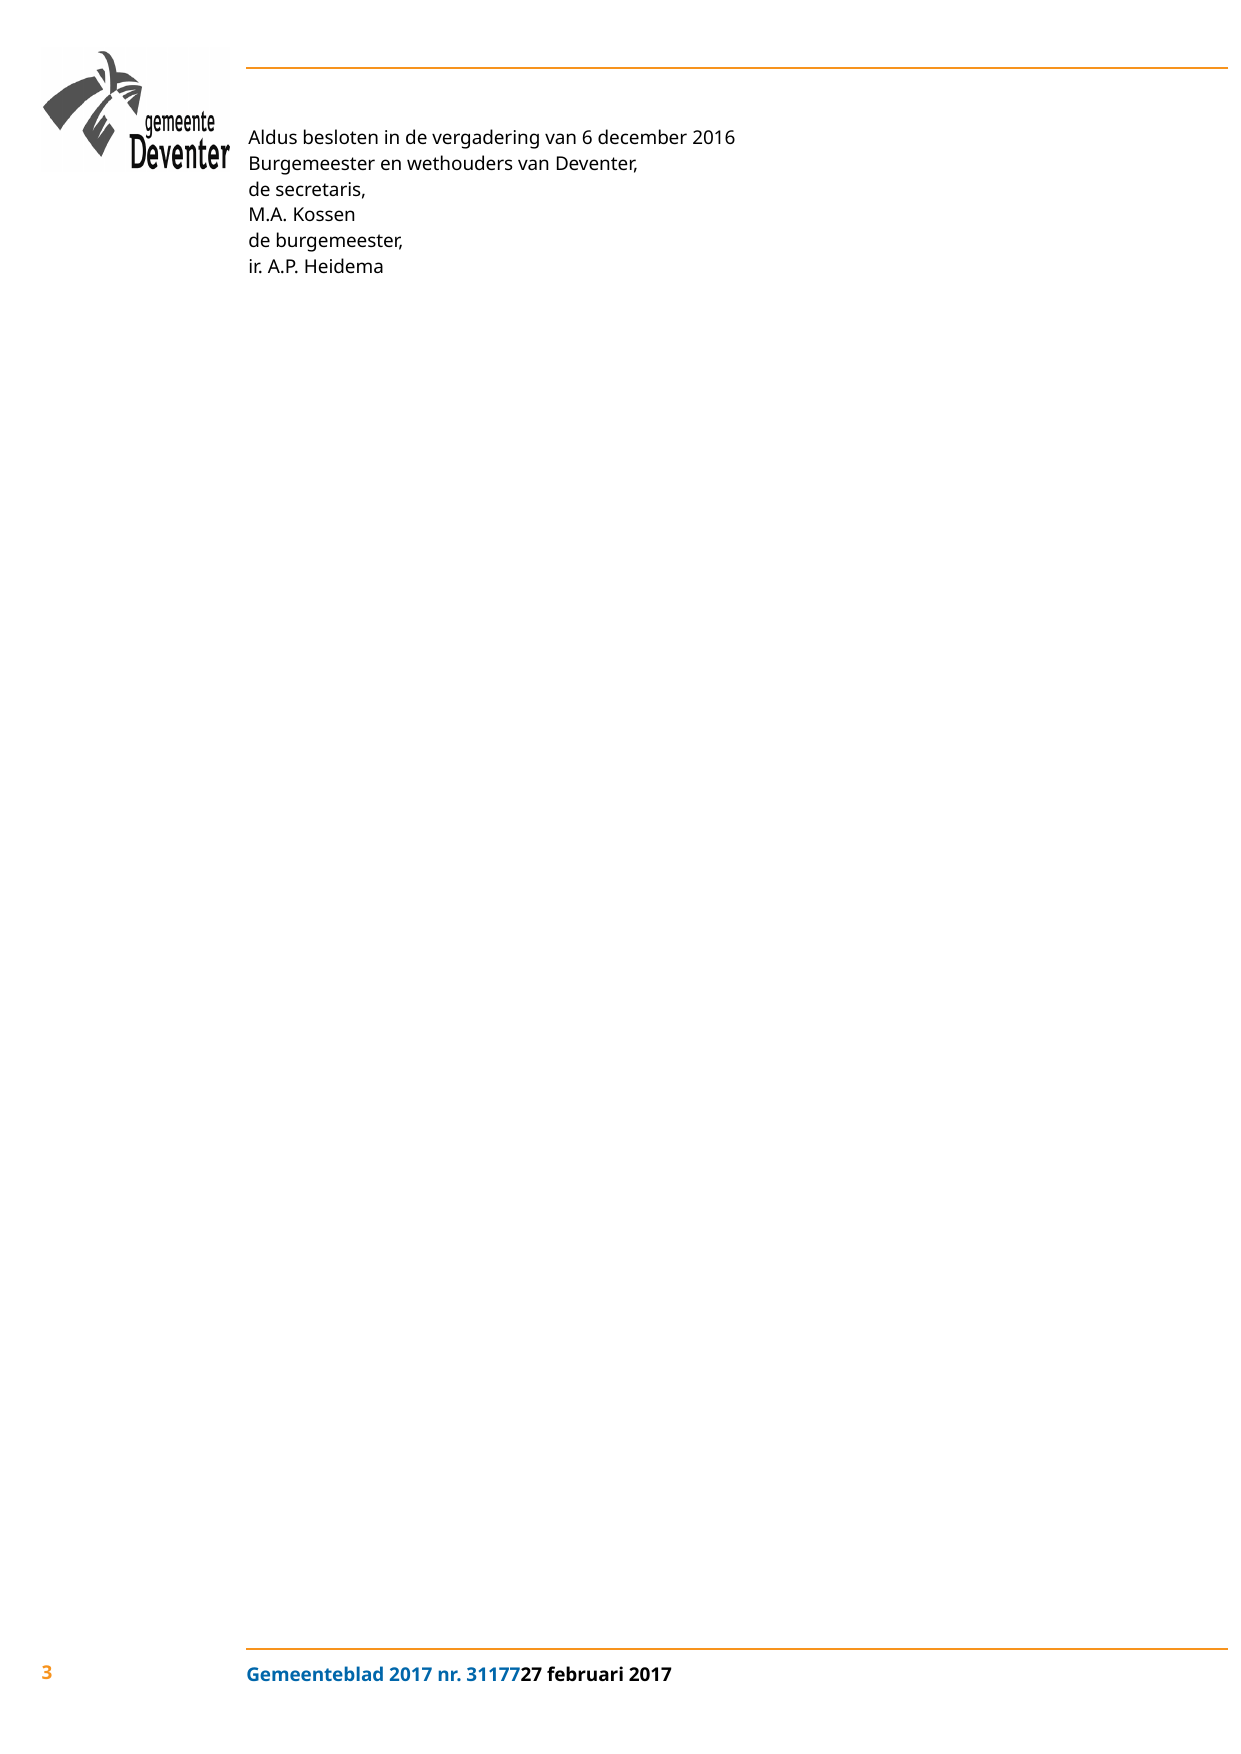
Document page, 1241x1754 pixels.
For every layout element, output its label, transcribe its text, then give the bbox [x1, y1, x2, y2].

text Burgemeester en wethouders van Deventer, [248, 150, 1152, 176]
text ir. A.P. Heidema [248, 253, 1152, 279]
text de secretaris, [248, 176, 1152, 202]
picture [41, 47, 231, 172]
text de burgemeester, [248, 227, 1152, 253]
text M.A. Kossen [248, 202, 1152, 227]
text Aldus besloten in de vergadering van 6 december 2016 [248, 124, 1152, 150]
